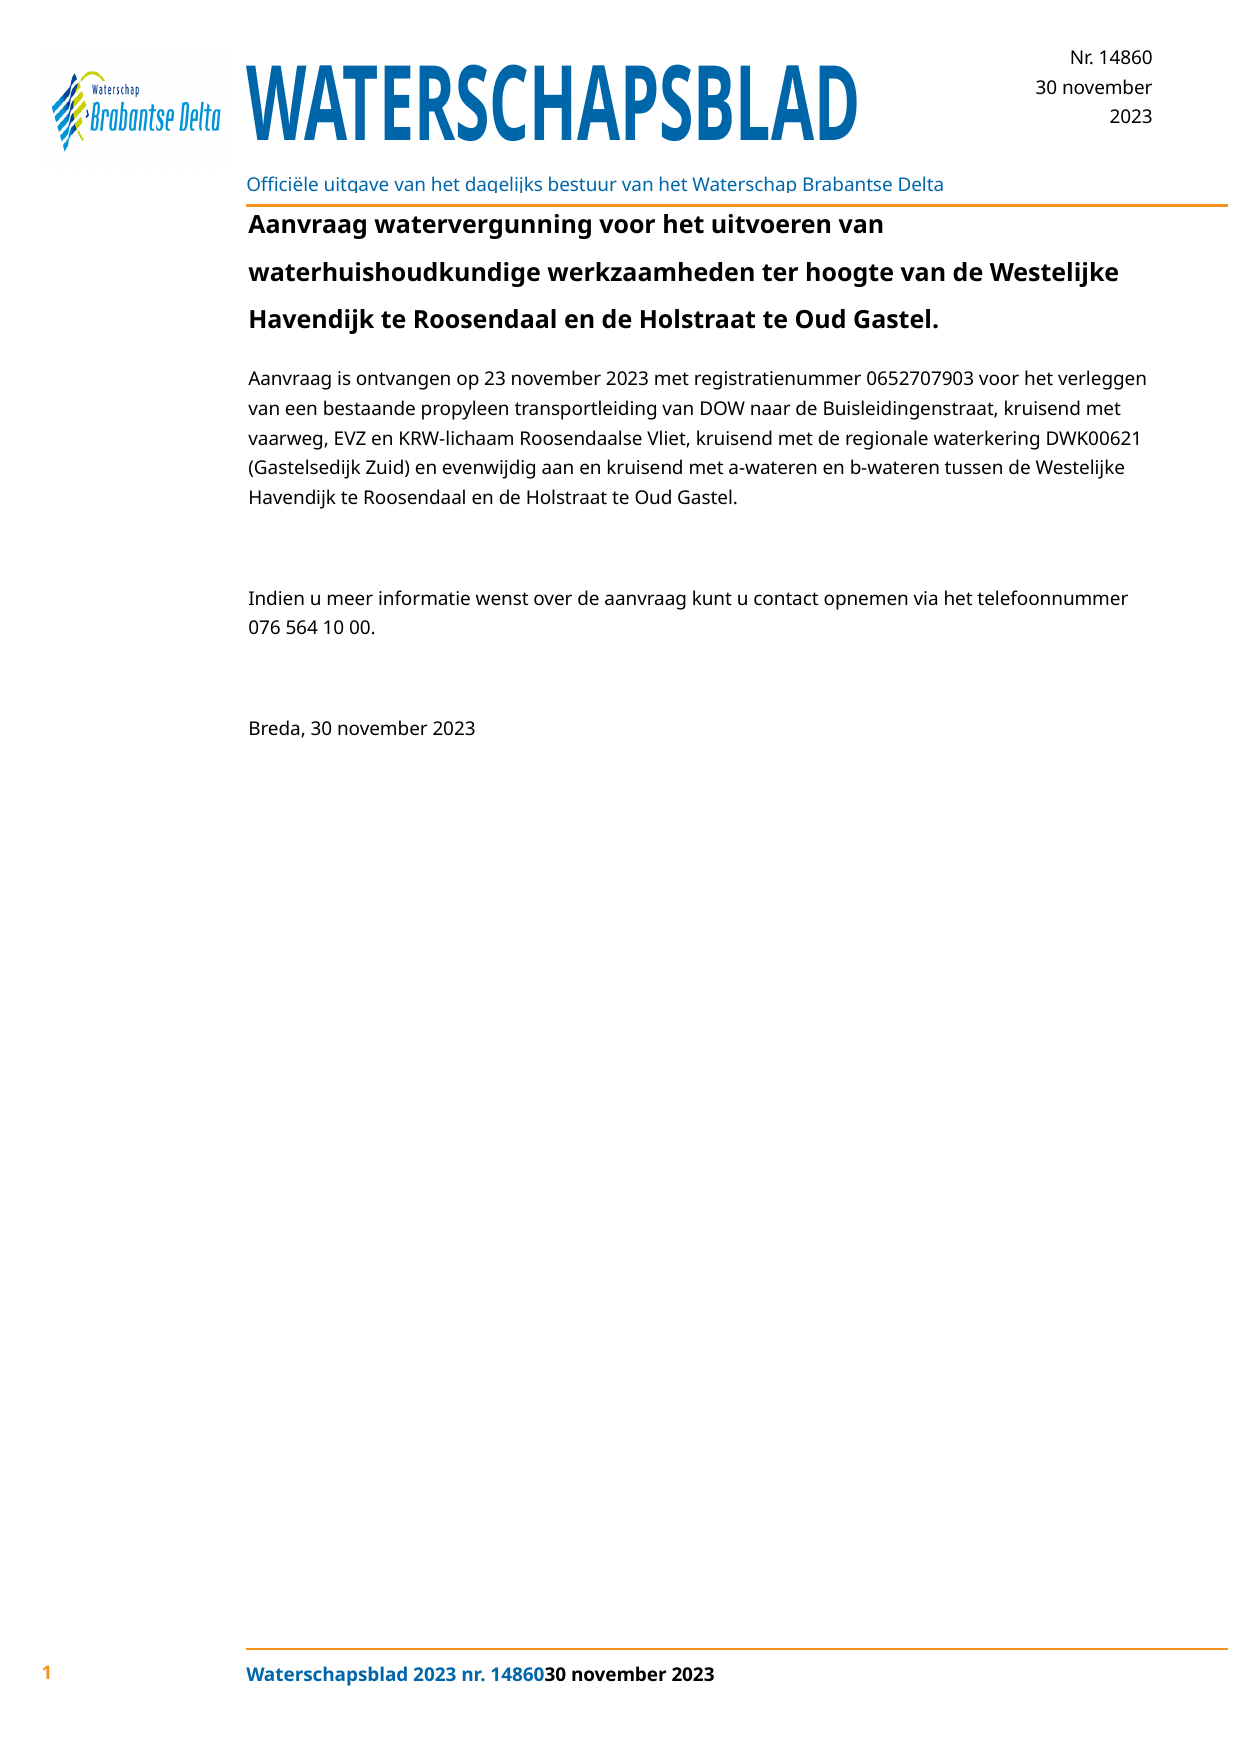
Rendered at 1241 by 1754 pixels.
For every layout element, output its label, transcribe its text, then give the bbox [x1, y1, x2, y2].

text Indien u meer informatie wenst over de aanvraag kunt u contact opnemen via het telefoonnummer 076 564 10 00. [248, 585, 1152, 640]
text Aanvraag is ontvangen op 23 november 2023 met registratienummer 0652707903 voor het verleggen van een bestaande propyleen transportleiding van DOW naar de Buisleidingenstraat, kruisend met vaarweg, EVZ en KRW-lichaam Roosendaalse Vliet, kruisend met de regionale waterkering DWK00621 (Gastelsedijk Zuid) en evenwijdig aan en kruisend met a-wateren en b-wateren tussen de Westelijke Havendijk te Roosendaal en de Holstraat te Oud Gastel. [248, 366, 1152, 509]
text Breda, 30 november 2023 [248, 715, 1152, 741]
picture [41, 47, 231, 172]
text Aanvraag watervergunning voor het uitvoeren van waterhuishoudkundige werkzaamheden ter hoogte van de Westelijke Havendijk te Roosendaal en de Holstraat te Oud Gastel. [248, 207, 1152, 336]
